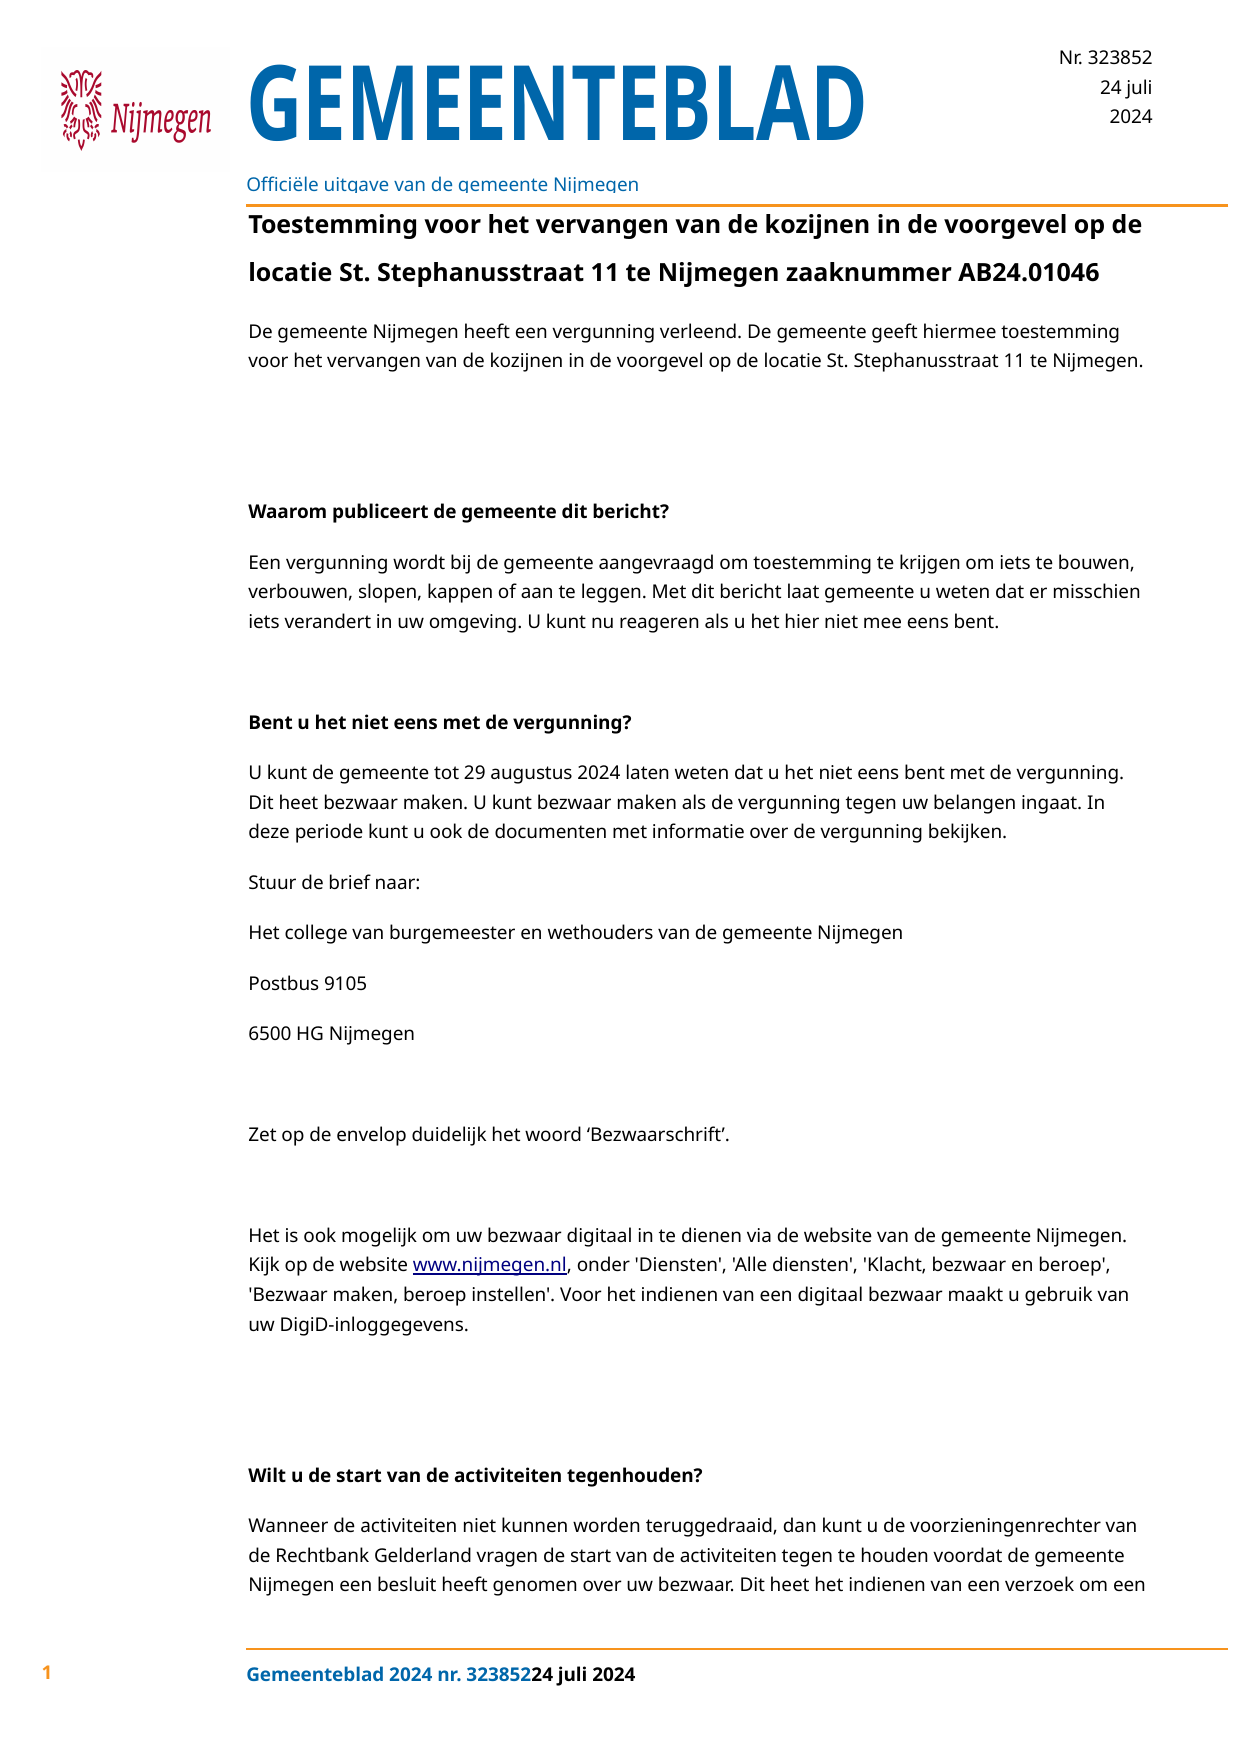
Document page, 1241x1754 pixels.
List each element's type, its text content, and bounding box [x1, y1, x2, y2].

text Het is ook mogelijk om uw bezwaar digitaal in te dienen via de website van de gemeente Nijmegen. Kijk op de website www.nijmegen.nl, onder 'Diensten', 'Alle diensten', 'Klacht, bezwaar en beroep', 'Bezwaar maken, beroep instellen'. Voor het indienen van een digitaal bezwaar maakt u gebruik van uw DigiD-inloggegevens. [248, 1222, 1152, 1337]
text Een vergunning wordt bij de gemeente aangevraagd om toestemming te krijgen om iets te bouwen, verbouwen, slopen, kappen of aan te leggen. Met dit bericht laat gemeente u weten dat er misschien iets verandert in uw omgeving. U kunt nu reageren als u het hier niet mee eens bent. [248, 549, 1152, 634]
text De gemeente Nijmegen heeft een vergunning verleend. De gemeente geeft hiermee toestemming voor het vervangen van de kozijnen in de voorgevel op de locatie St. Stephanusstraat 11 te Nijmegen. [248, 318, 1152, 373]
text 6500 HG Nijmegen [248, 1020, 1152, 1046]
text Postbus 9105 [248, 970, 1152, 996]
text Wilt u de start van de activiteiten tegenhouden? [248, 1462, 1152, 1488]
text Wanneer de activiteiten niet kunnen worden teruggedraaid, dan kunt u de voorzieningenrechter van de Rechtbank Gelderland vragen de start van de activiteiten tegen te houden voordat de gemeente Nijmegen een besluit heeft genomen over uw bezwaar. Dit heet het indienen van een verzoek om een [248, 1512, 1152, 1597]
text U kunt de gemeente tot 29 augustus 2024 laten weten dat u het niet eens bent met de vergunning. Dit heet bezwaar maken. U kunt bezwaar maken als de vergunning tegen uw belangen ingaat. In deze periode kunt u ook de documenten met informatie over de vergunning bekijken. [248, 759, 1152, 844]
text Stuur de brief naar: [248, 869, 1152, 895]
text Zet op de envelop duidelijk het woord ‘Bezwaarschrift’. [248, 1121, 1152, 1147]
text Waarom publiceert de gemeente dit bericht? [248, 499, 1152, 524]
text Bent u het niet eens met de vergunning? [248, 709, 1152, 735]
text Toestemming voor het vervangen van de kozijnen in de voorgevel op de locatie St. Stephanusstraat 11 te Nijmegen zaaknummer AB24.01046 [248, 207, 1152, 288]
text Het college van burgemeester en wethouders van de gemeente Nijmegen [248, 919, 1152, 945]
picture [41, 47, 231, 172]
